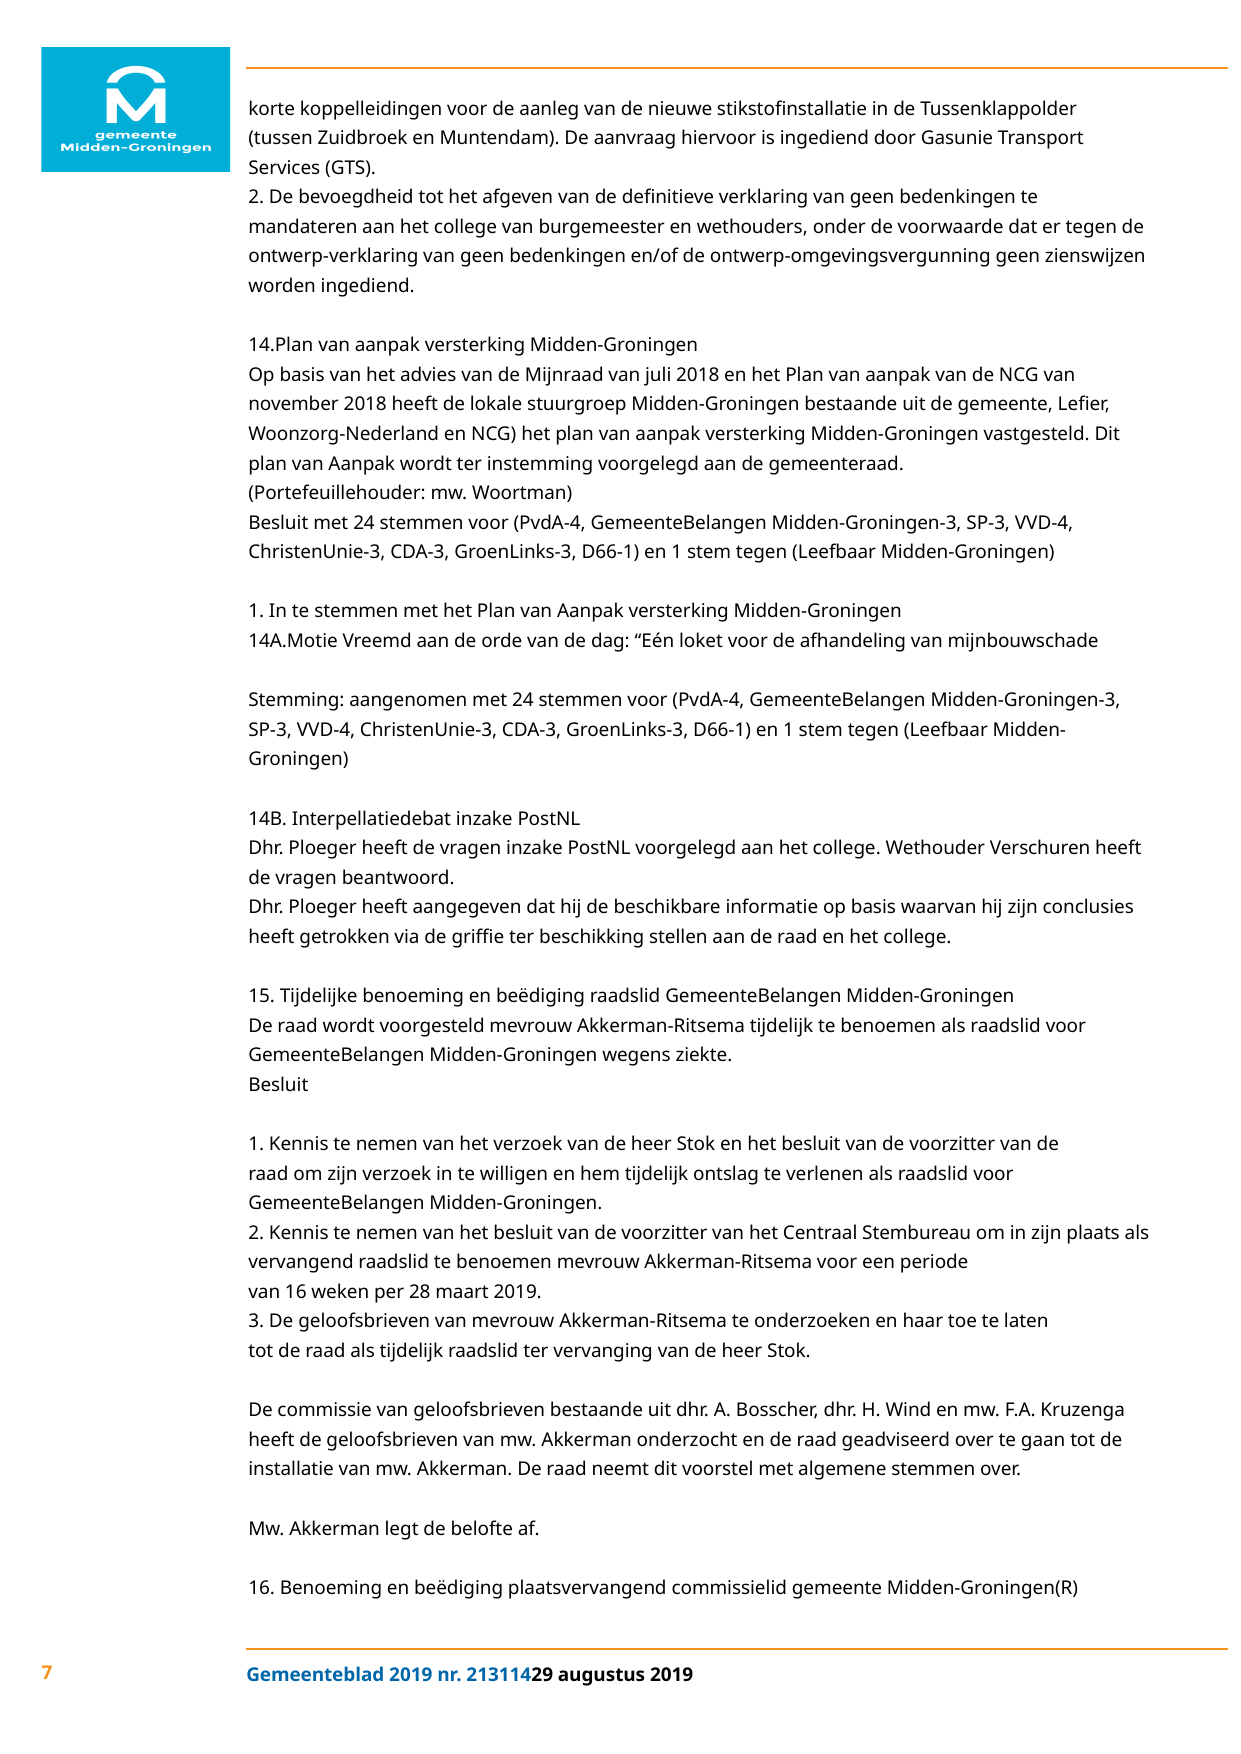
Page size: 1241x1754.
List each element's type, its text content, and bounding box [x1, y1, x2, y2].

text De raad wordt voorgesteld mevrouw Akkerman-Ritsema tijdelijk te benoemen als raadslid voor GemeenteBelangen Midden-Groningen wegens ziekte. [248, 1012, 1152, 1067]
text 1. Kennis te nemen van het verzoek van de heer Stok en het besluit van de voorzitter van de [248, 1130, 1152, 1156]
text 1. In te stemmen met het Plan van Aanpak versterking Midden-Groningen [248, 598, 1152, 623]
text Op basis van het advies van de Mijnraad van juli 2018 en het Plan van aanpak van de NCG van november 2018 heeft de lokale stuurgroep Midden-Groningen bestaande uit de gemeente, Lefier, Woonzorg-Nederland en NCG) het plan van aanpak versterking Midden-Groningen vastgesteld. Dit plan van Aanpak wordt ter instemming voorgelegd aan de gemeenteraad. [248, 361, 1152, 476]
text 16. Benoeming en beëdiging plaatsvervangend commissielid gemeente Midden-Groningen(R) [248, 1574, 1152, 1600]
text Besluit met 24 stemmen voor (PvdA-4, GemeenteBelangen Midden-Groningen-3, SP-3, VVD-4, ChristenUnie-3, CDA-3, GroenLinks-3, D66-1) en 1 stem tegen (Leefbaar Midden-Groningen) [248, 509, 1152, 564]
text 2. De bevoegdheid tot het afgeven van de definitieve verklaring van geen bedenkingen te mandateren aan het college van burgemeester en wethouders, onder de voorwaarde dat er tegen de ontwerp-verklaring van geen bedenkingen en/of de ontwerp-omgevingsvergunning geen zienswijzen worden ingediend. [248, 183, 1152, 298]
text tot de raad als tijdelijk raadslid ter vervanging van de heer Stok. [248, 1337, 1152, 1363]
text (Portefeuillehouder: mw. Woortman) [248, 479, 1152, 505]
text 14A.Motie Vreemd aan de orde van de dag: “Eén loket voor de afhandeling van mijnbouwschade [248, 627, 1152, 653]
text Dhr. Ploeger heeft de vragen inzake PostNL voorgelegd aan het college. Wethouder Verschuren heeft de vragen beantwoord. [248, 834, 1152, 890]
text raad om zijn verzoek in te willigen en hem tijdelijk ontslag te verlenen als raadslid voor GemeenteBelangen Midden-Groningen. [248, 1160, 1152, 1215]
text Dhr. Ploeger heeft aangegeven dat hij de beschikbare informatie op basis waarvan hij zijn conclusies heeft getrokken via de griffie ter beschikking stellen aan de raad en het college. [248, 893, 1152, 949]
text 2. Kennis te nemen van het besluit van de voorzitter van het Centraal Stembureau om in zijn plaats als vervangend raadslid te benoemen mevrouw Akkerman-Ritsema voor een periode [248, 1219, 1152, 1274]
text Mw. Akkerman legt de belofte af. [248, 1515, 1152, 1541]
text 15. Tijdelijke benoeming en beëdiging raadslid GemeenteBelangen Midden-Groningen [248, 982, 1152, 1008]
text korte koppelleidingen voor de aanleg van de nieuwe stikstofinstallatie in de Tussenklappolder [248, 95, 1152, 121]
text (tussen Zuidbroek en Muntendam). De aanvraag hiervoor is ingediend door Gasunie Transport [248, 124, 1152, 150]
text 3. De geloofsbrieven van mevrouw Akkerman-Ritsema te onderzoeken en haar toe te laten [248, 1308, 1152, 1333]
text van 16 weken per 28 maart 2019. [248, 1278, 1152, 1304]
text Services (GTS). [248, 154, 1152, 180]
text 14.Plan van aanpak versterking Midden-Groningen [248, 331, 1152, 357]
text Besluit [248, 1071, 1152, 1097]
picture [108, 66, 164, 82]
text De commissie van geloofsbrieven bestaande uit dhr. A. Bosscher, dhr. H. Wind en mw. F.A. Kruzenga heeft de geloofsbrieven van mw. Akkerman onderzocht en de raad geadviseerd over te gaan tot de installatie van mw. Akkerman. De raad neemt dit voorstel met algemene stemmen over. [248, 1396, 1152, 1481]
text Stemming: aangenomen met 24 stemmen voor (PvdA-4, GemeenteBelangen Midden-Groningen-3, SP-3, VVD-4, ChristenUnie-3, CDA-3, GroenLinks-3, D66-1) en 1 stem tegen (Leefbaar Midden-Groningen) [248, 686, 1152, 771]
picture [184, 146, 190, 153]
picture [107, 89, 165, 122]
text 14B. Interpellatiedebat inzake PostNL [248, 805, 1152, 831]
